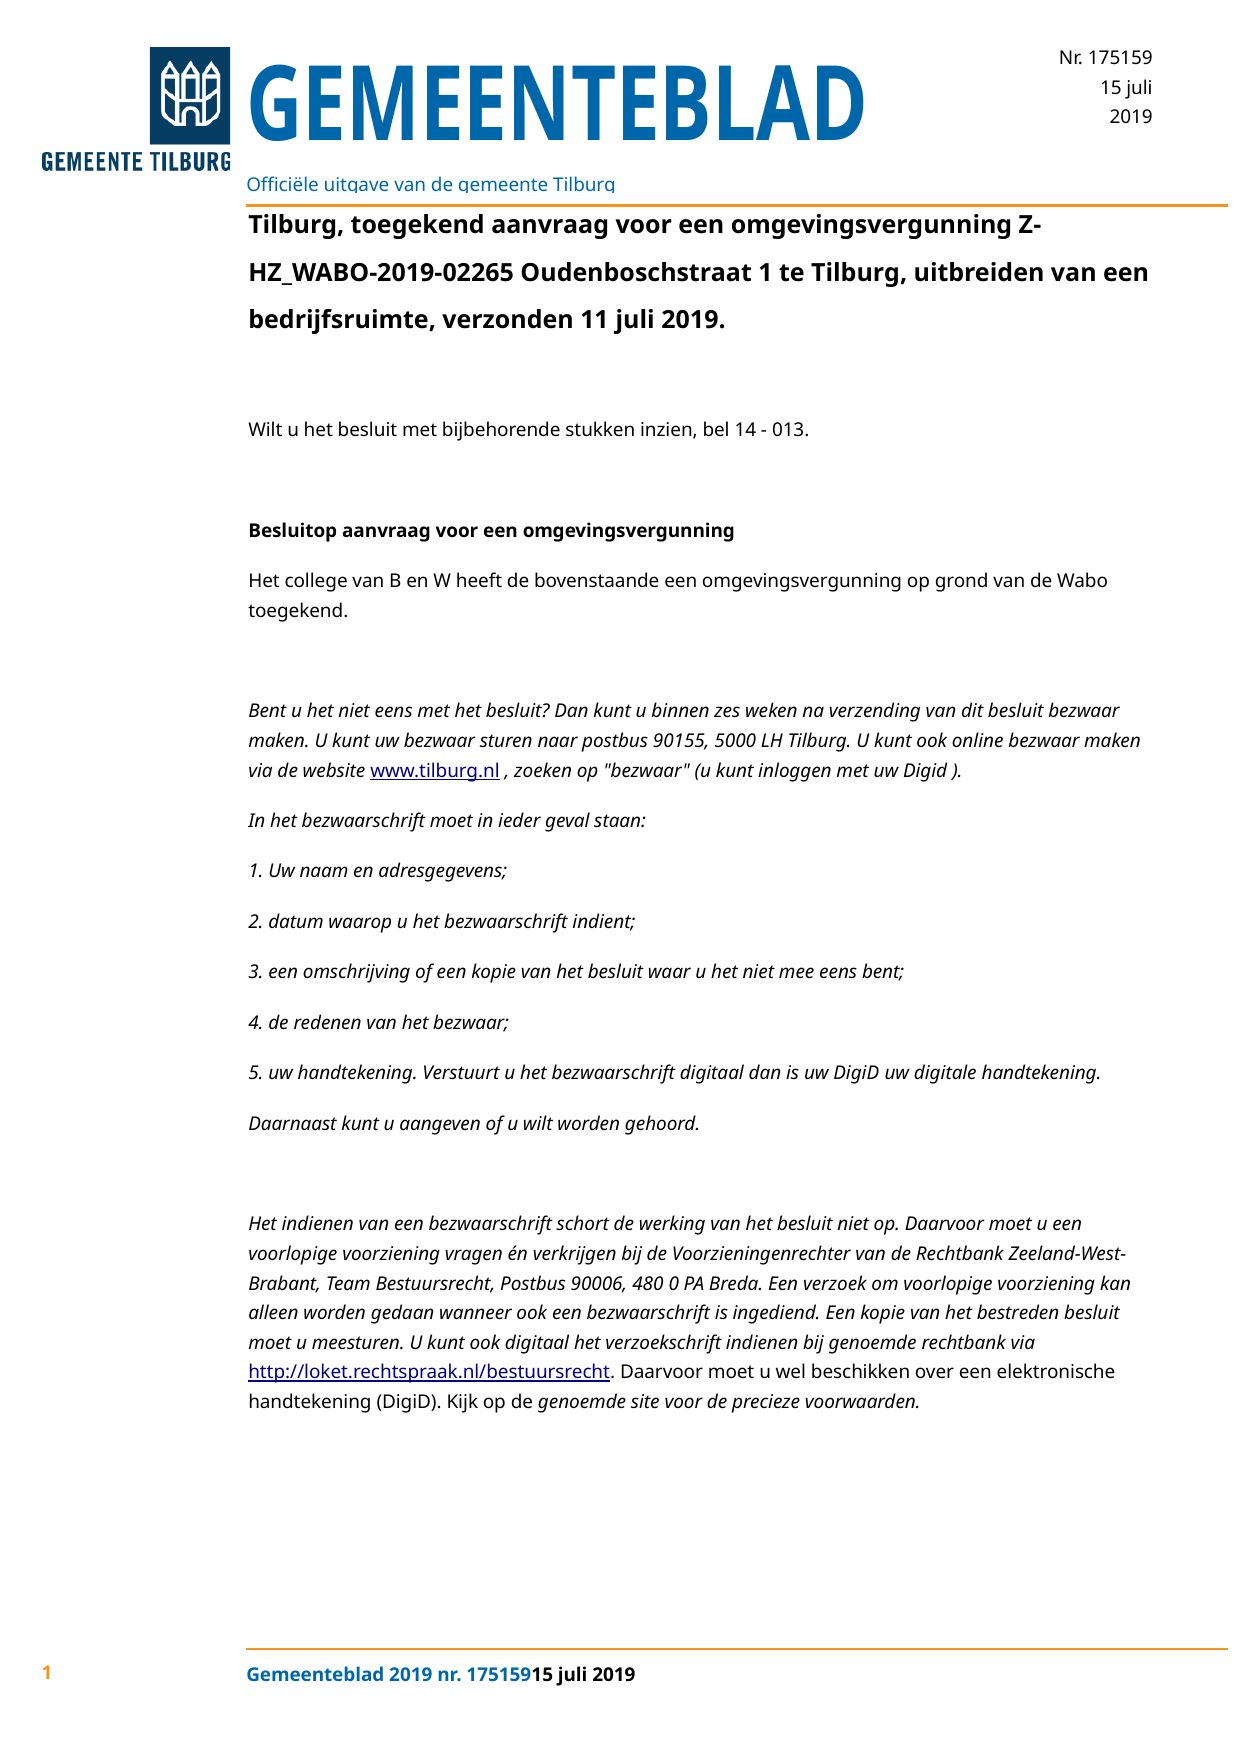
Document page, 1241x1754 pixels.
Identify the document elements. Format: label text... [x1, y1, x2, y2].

text Bent u het niet eens met het besluit? Dan kunt u binnen zes weken na verzending van dit besluit bezwaar maken. U kunt uw bezwaar sturen naar postbus 90155, 5000 LH Tilburg. U kunt ook online bezwaar maken via de website www.tilburg.nl , zoeken op "bezwaar" (u kunt inloggen met uw Digid ). [248, 698, 1152, 782]
text 3. een omschrijving of een kopie van het besluit waar u het niet mee eens bent; [248, 958, 1152, 984]
text Daarnaast kunt u aangeven of u wilt worden gehoord. [248, 1110, 1152, 1135]
text Wilt u het besluit met bijbehorende stukken inzien, bel 14 - 013. [248, 416, 1152, 442]
text 4. de redenen van het bezwaar; [248, 1009, 1152, 1034]
text Het indienen van een bezwaarschrift schort de werking van het besluit niet op. Daarvoor moet u een voorlopige voorziening vragen én verkrijgen bij de Voorzieningenrechter van de Rechtbank Zeeland-West-Brabant, Team Bestuursrecht, Postbus 90006, 480 0 PA Breda. Een verzoek om voorlopige voorziening kan alleen worden gedaan wanneer ook een bezwaarschrift is ingediend. Een kopie van het bestreden besluit moet u meesturen. U kunt ook digitaal het verzoekschrift indienen bij genoemde rechtbank via http://loket.rechtspraak.nl/bestuursrecht. Daarvoor moet u wel beschikken over een elektronische handtekening (DigiD). Kijk op de genoemde site voor de precieze voorwaarden. [248, 1211, 1152, 1414]
text Besluitop aanvraag voor een omgevingsvergunning [248, 517, 1152, 542]
picture [41, 47, 231, 172]
text 1. Uw naam en adresgegevens; [248, 858, 1152, 883]
text In het bezwaarschrift moet in ieder geval staan: [248, 807, 1152, 833]
text 2. datum waarop u het bezwaarschrift indient; [248, 908, 1152, 934]
text Het college van B en W heeft de bovenstaande een omgevingsvergunning op grond van de Wabo toegekend. [248, 567, 1152, 622]
text 5. uw handtekening. Verstuurt u het bezwaarschrift digitaal dan is uw DigiD uw digitale handtekening. [248, 1059, 1152, 1085]
text Tilburg, toegekend aanvraag voor een omgevingsvergunning Z-HZ_WABO-2019-02265 Oudenboschstraat 1 te Tilburg, uitbreiden van een bedrijfsruimte, verzonden 11 juli 2019. [248, 207, 1152, 336]
